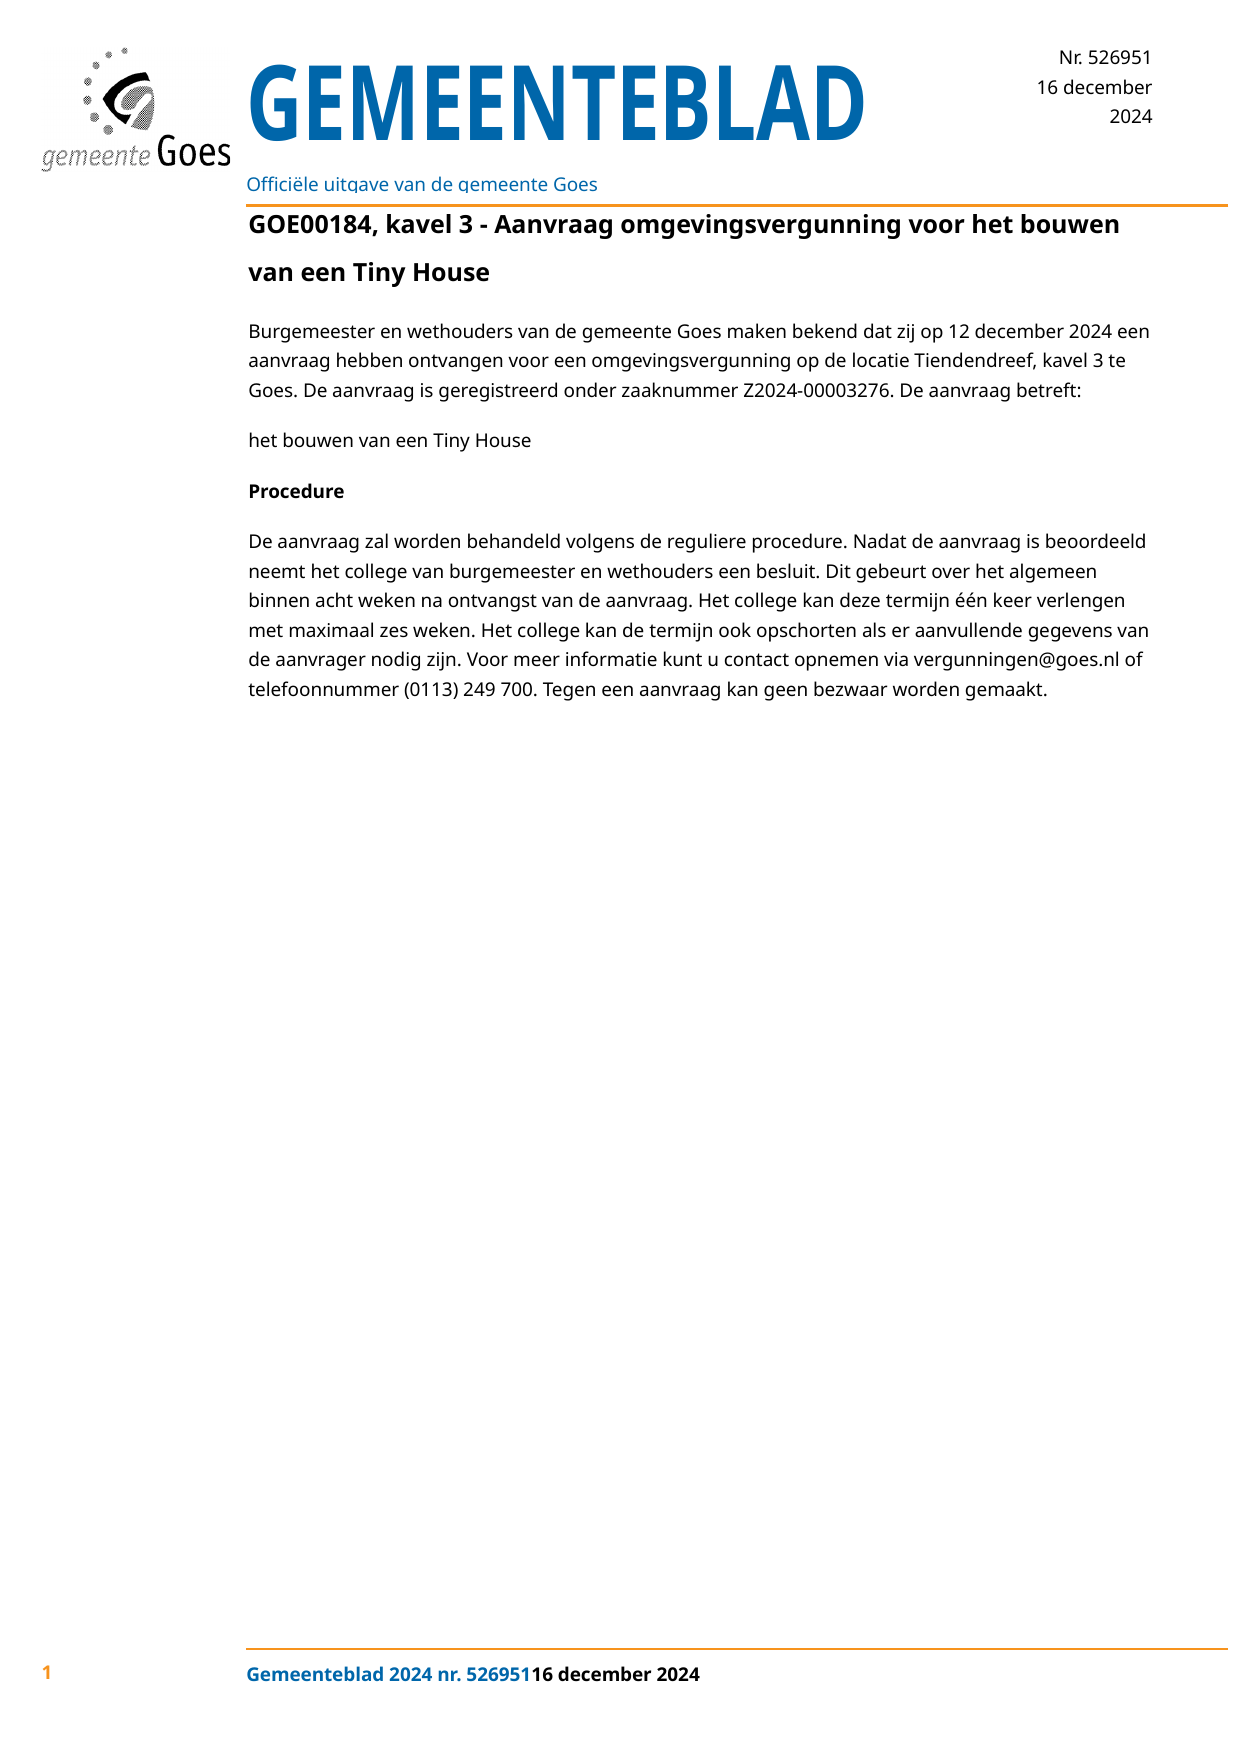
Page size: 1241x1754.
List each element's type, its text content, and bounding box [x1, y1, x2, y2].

text Burgemeester en wethouders van de gemeente Goes maken bekend dat zij op 12 december 2024 een aanvraag hebben ontvangen voor een omgevingsvergunning op de locatie Tiendendreef, kavel 3 te Goes. De aanvraag is geregistreerd onder zaaknummer Z2024-00003276. De aanvraag betreft: [248, 318, 1152, 403]
text het bouwen van een Tiny House [248, 427, 1152, 453]
text De aanvraag zal worden behandeld volgens de reguliere procedure. Nadat de aanvraag is beoordeeld neemt het college van burgemeester en wethouders een besluit. Dit gebeurt over het algemeen binnen acht weken na ontvangst van de aanvraag. Het college kan deze termijn één keer verlengen met maximaal zes weken. Het college kan de termijn ook opschorten als er aanvullende gegevens van de aanvrager nodig zijn. Voor meer informatie kunt u contact opnemen via vergunningen@goes.nl of telefoonnummer (0113) 249 700. Tegen een aanvraag kan geen bezwaar worden gemaakt. [248, 528, 1152, 702]
text GOE00184, kavel 3 - Aanvraag omgevingsvergunning voor het bouwen van een Tiny House [248, 207, 1152, 288]
picture [41, 47, 231, 172]
text Procedure [248, 478, 1152, 504]
